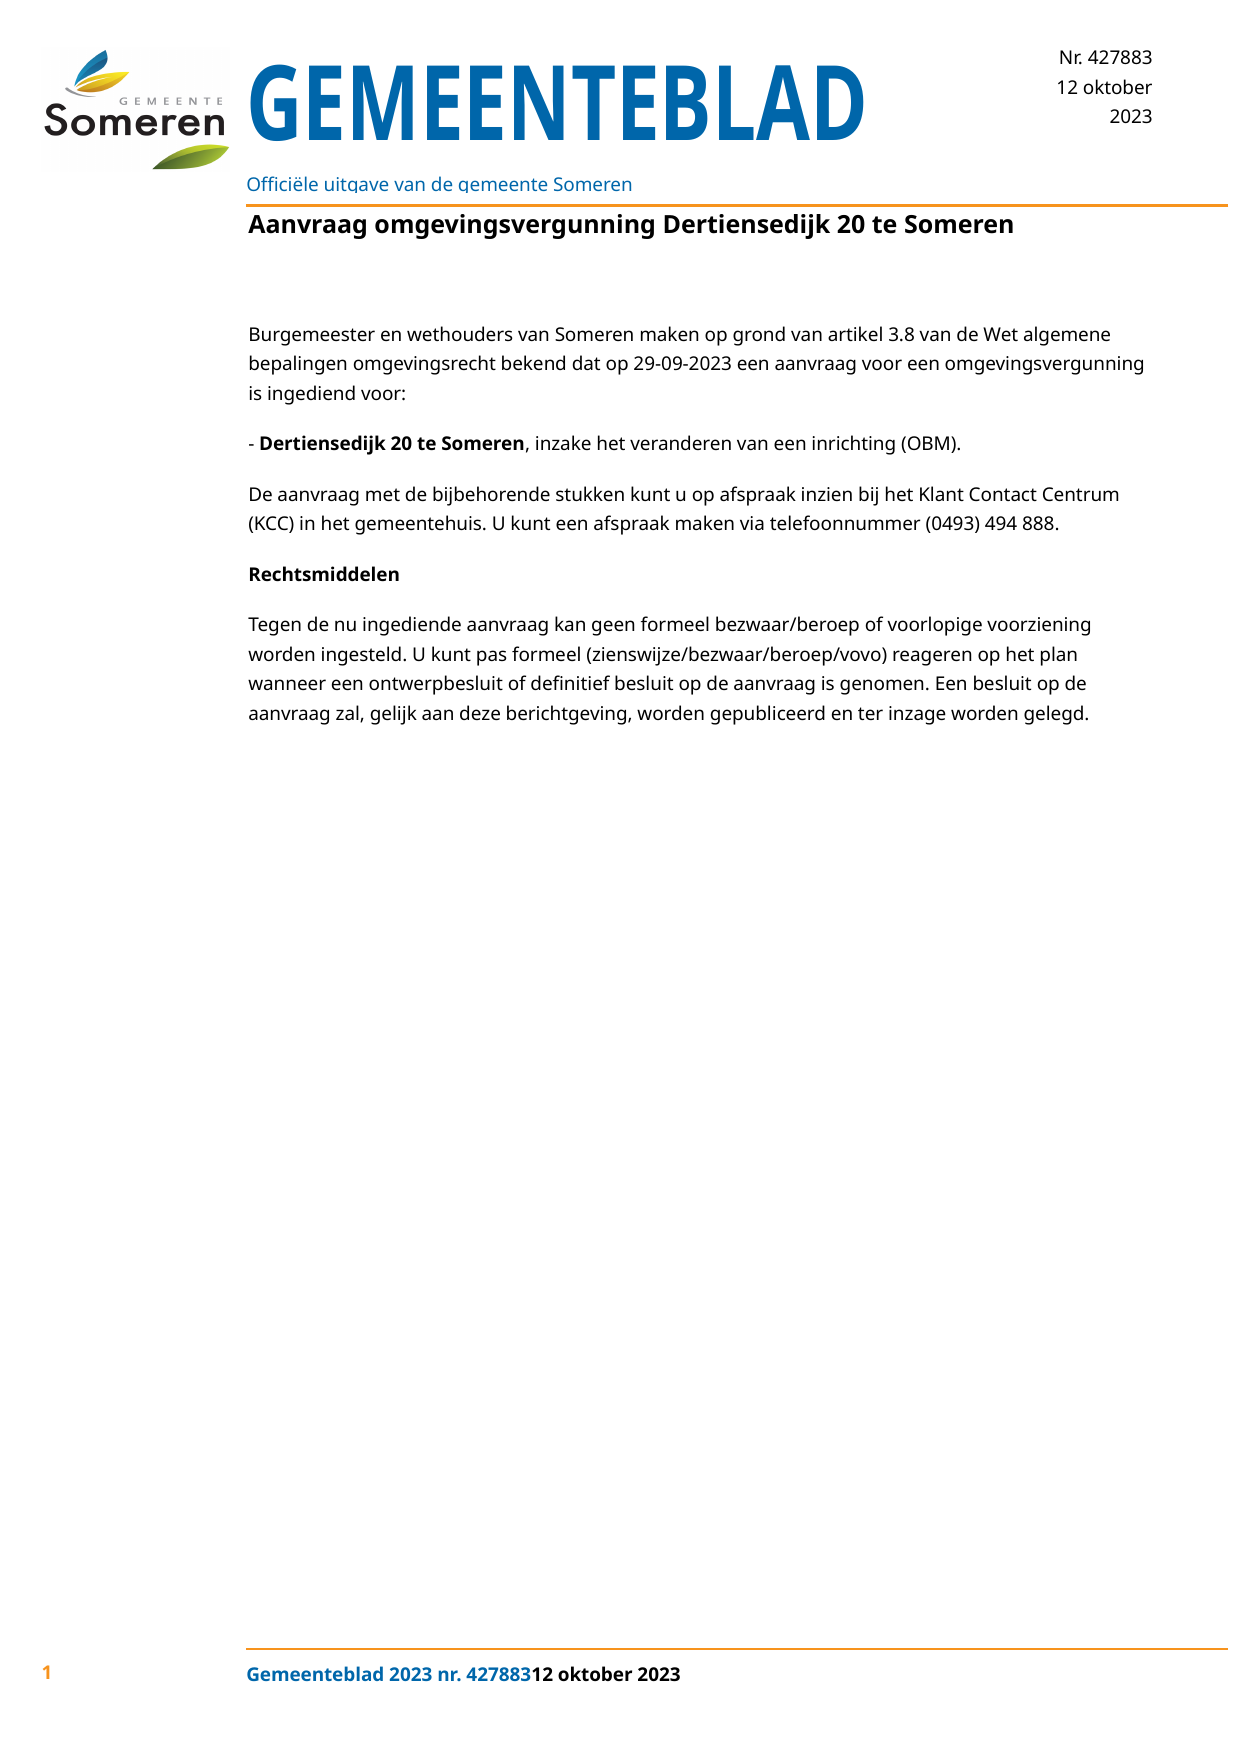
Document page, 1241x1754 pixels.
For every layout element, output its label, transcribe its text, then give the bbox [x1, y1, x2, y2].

text Aanvraag omgevingsvergunning Dertiensedijk 20 te Someren [248, 207, 1152, 241]
picture [41, 47, 231, 172]
text Tegen de nu ingediende aanvraag kan geen formeel bezwaar/beroep of voorlopige voorziening worden ingesteld. U kunt pas formeel (zienswijze/bezwaar/beroep/vovo) reageren op het plan wanneer een ontwerpbesluit of definitief besluit op de aanvraag is genomen. Een besluit op de aanvraag zal, gelijk aan deze berichtgeving, worden gepubliceerd en ter inzage worden gelegd. [248, 611, 1152, 726]
text De aanvraag met de bijbehorende stukken kunt u op afspraak inzien bij het Klant Contact Centrum (KCC) in het gemeentehuis. U kunt een afspraak maken via telefoonnummer (0493) 494 888. [248, 481, 1152, 536]
text - Dertiensedijk 20 te Someren, inzake het veranderen van een inrichting (OBM). [248, 430, 1152, 456]
text Rechtsmiddelen [248, 561, 1152, 586]
text Burgemeester en wethouders van Someren maken op grond van artikel 3.8 van de Wet algemene bepalingen omgevingsrecht bekend dat op 29-09-2023 een aanvraag voor een omgevingsvergunning is ingediend voor: [248, 321, 1152, 406]
